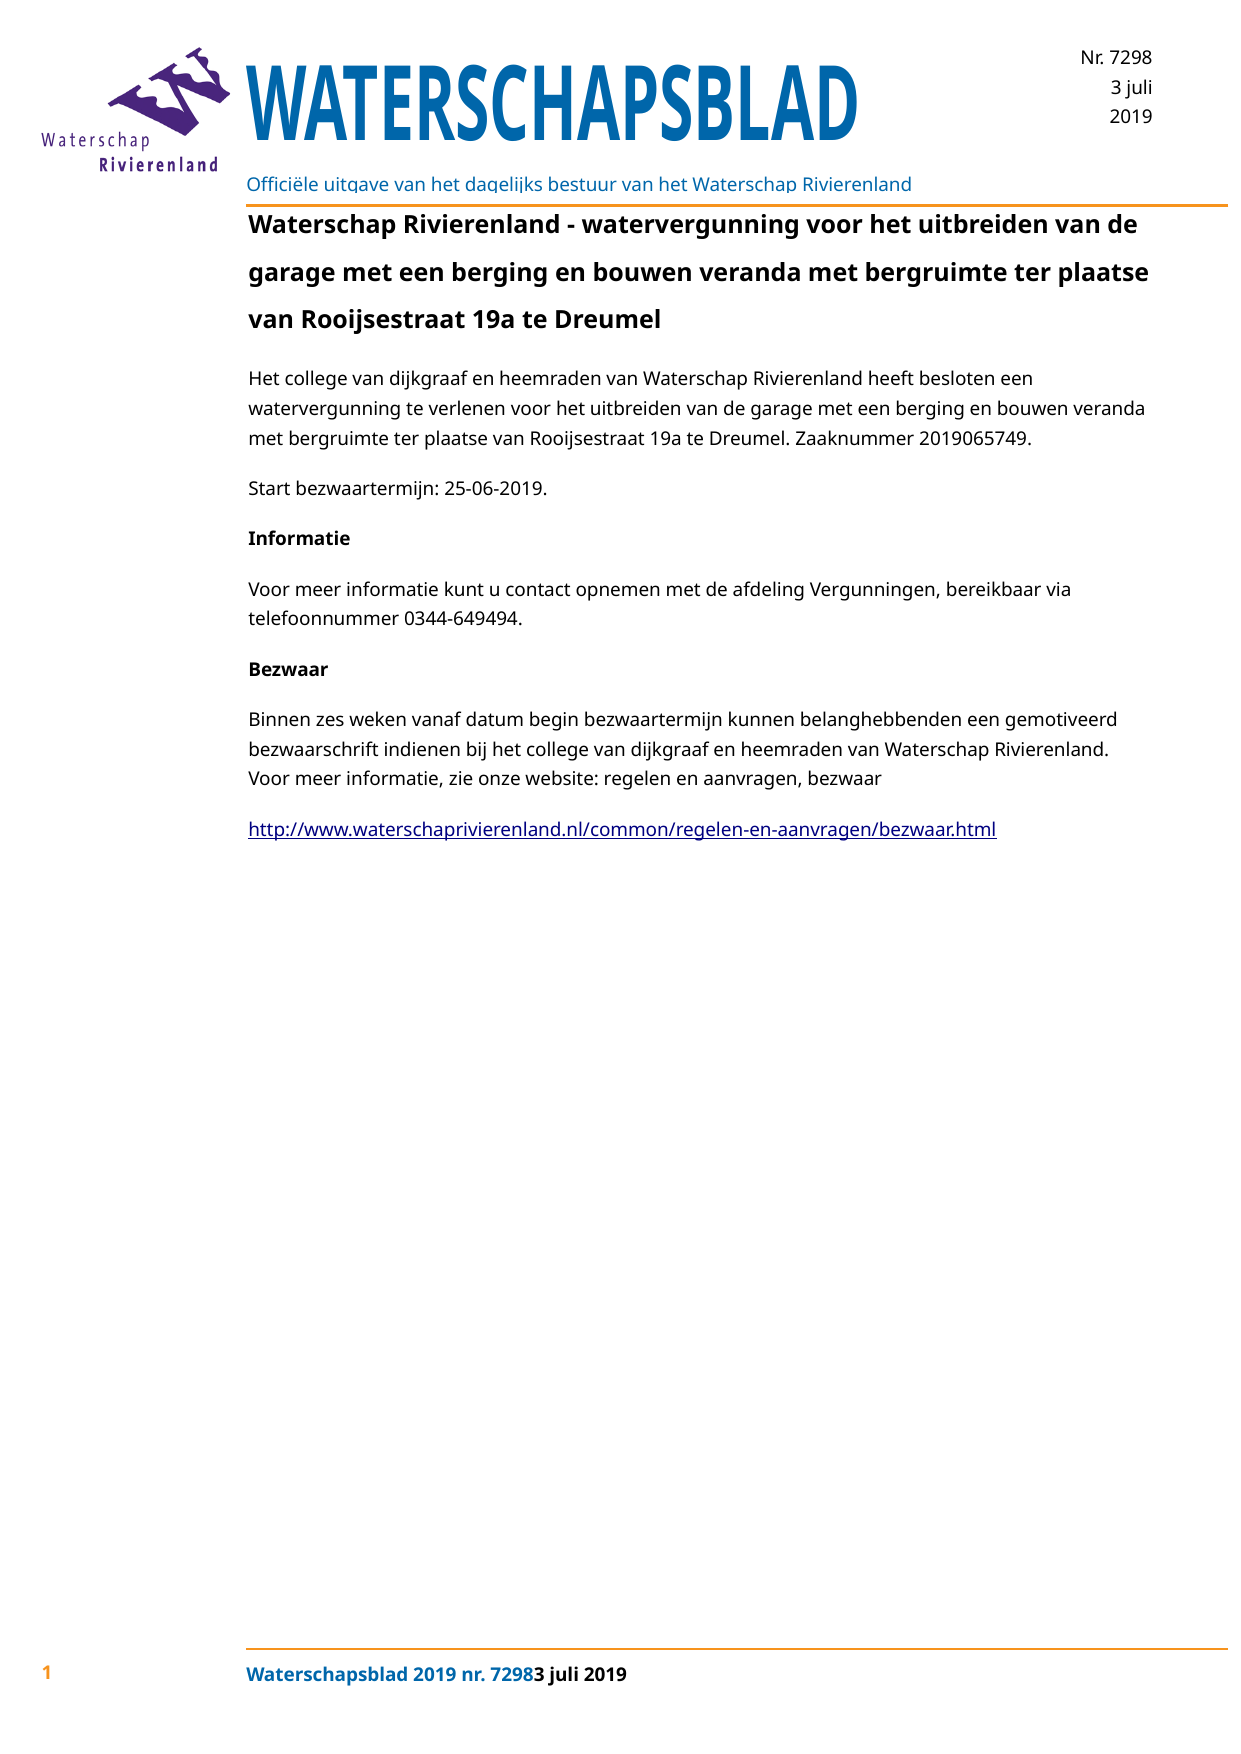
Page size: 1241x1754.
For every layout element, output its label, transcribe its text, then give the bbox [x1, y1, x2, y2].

text Waterschap Rivierenland - watervergunning voor het uitbreiden van de garage met een berging en bouwen veranda met bergruimte ter plaatse van Rooijsestraat 19a te Dreumel [248, 207, 1152, 336]
text http://www.waterschaprivierenland.nl/common/regelen-en-aanvragen/bezwaar.html [248, 816, 1152, 842]
text Voor meer informatie kunt u contact opnemen met de afdeling Vergunningen, bereikbaar via telefoonnummer 0344-649494. [248, 576, 1152, 631]
text Informatie [248, 526, 1152, 551]
text Binnen zes weken vanaf datum begin bezwaartermijn kunnen belanghebbenden een gemotiveerd bezwaarschrift indienen bij het college van dijkgraaf en heemraden van Waterschap Rivierenland. Voor meer informatie, zie onze website: regelen en aanvragen, bezwaar [248, 706, 1152, 791]
text Start bezwaartermijn: 25-06-2019. [248, 475, 1152, 501]
text Het college van dijkgraaf en heemraden van Waterschap Rivierenland heeft besloten een watervergunning te verlenen voor het uitbreiden van de garage met een berging en bouwen veranda met bergruimte ter plaatse van Rooijsestraat 19a te Dreumel. Zaaknummer 2019065749. [248, 366, 1152, 450]
text Bezwaar [248, 656, 1152, 682]
picture [41, 47, 231, 172]
